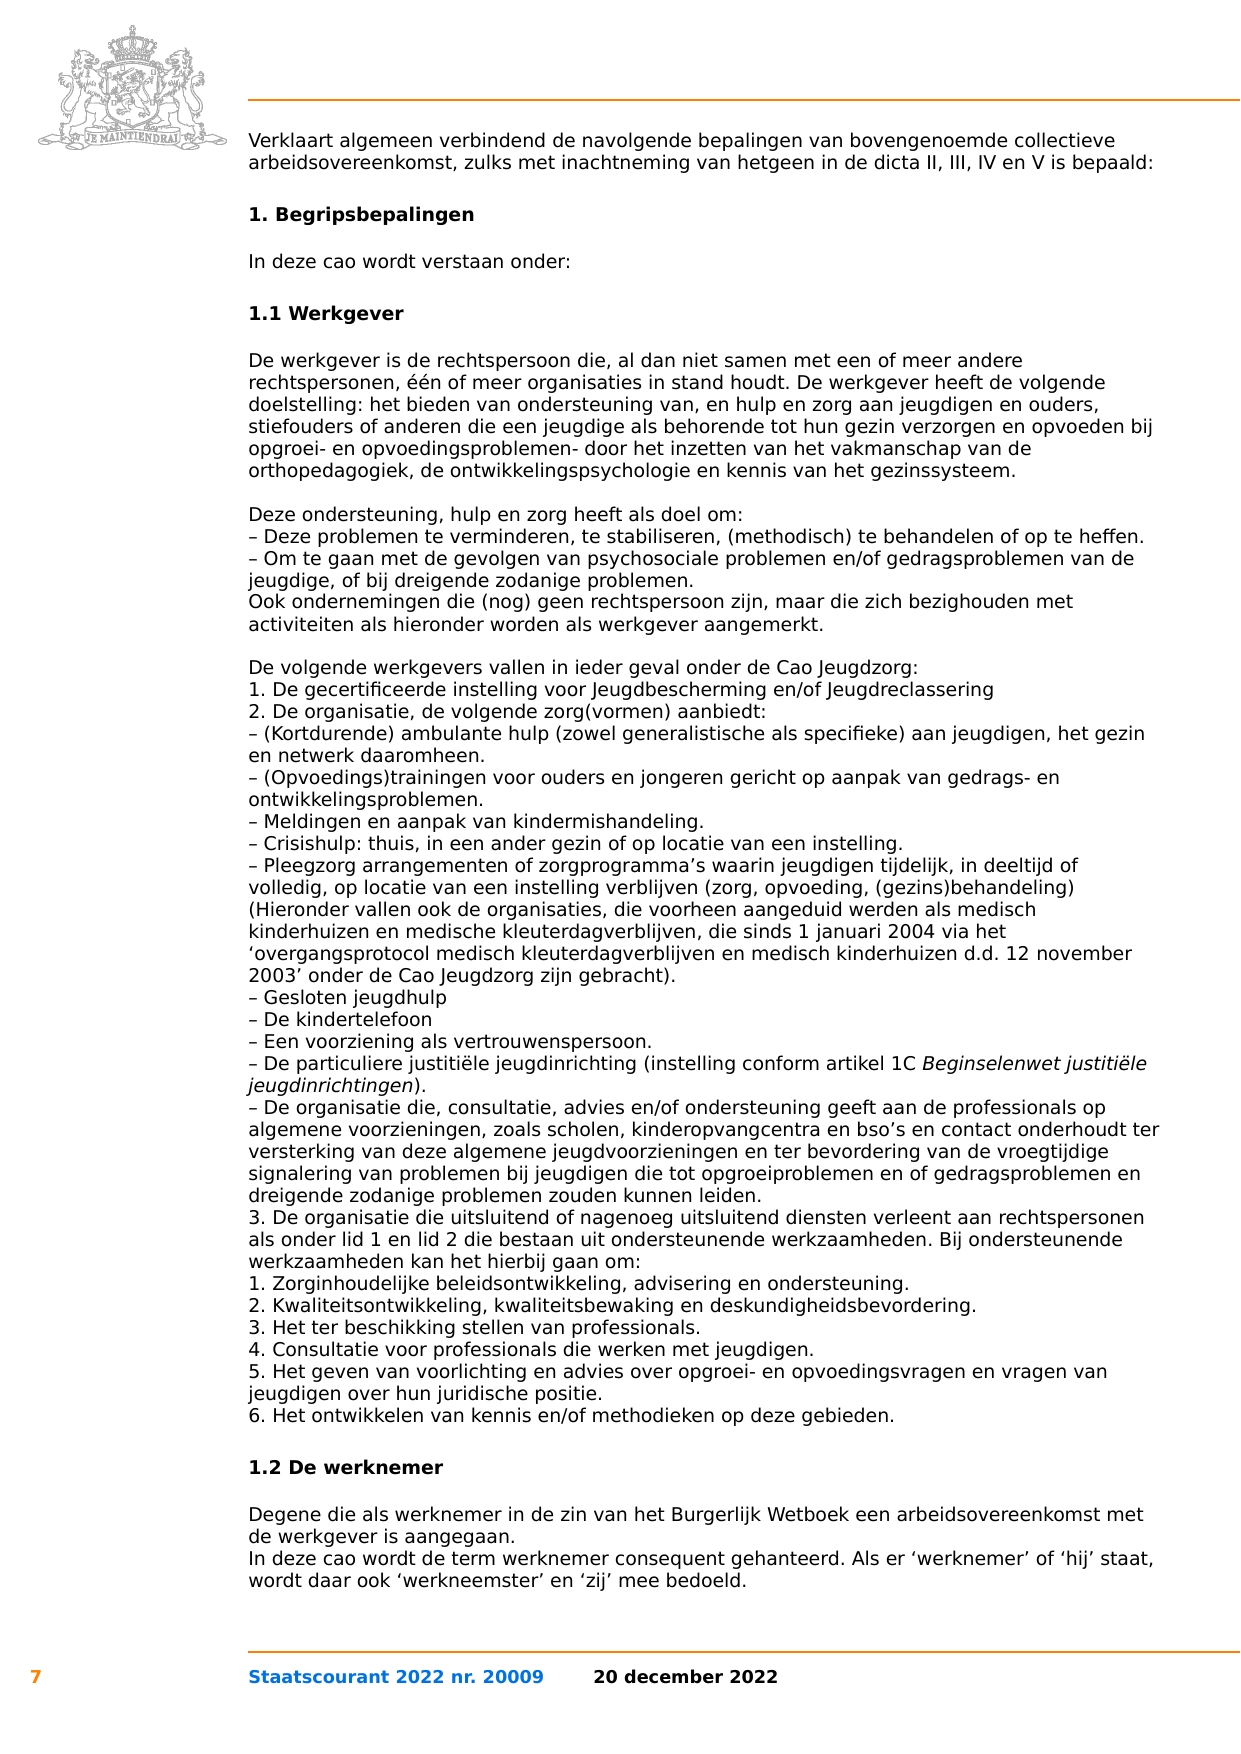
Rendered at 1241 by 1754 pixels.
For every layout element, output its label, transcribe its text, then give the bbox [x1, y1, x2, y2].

text – Gesloten jeugdhulp [248, 987, 1163, 1009]
text Deze ondersteuning, hulp en zorg heeft als doel om: [248, 503, 1163, 526]
text 2. Kwaliteitsontwikkeling, kwaliteitsbewaking en deskundigheidsbevordering. [248, 1295, 1163, 1317]
text – Om te gaan met de gevolgen van psychosociale problemen en/of gedragsproblemen van de jeugdige, of bij dreigende zodanige problemen. [248, 547, 1163, 591]
text – De organisatie die, consultatie, advies en/of ondersteuning geeft aan de professionals op algemene voorzieningen, zoals scholen, kinderopvangcentra en bso’s en contact onderhoudt ter versterking van deze algemene jeugdvoorzieningen en ter bevordering van de vroegtijdige signalering van problemen bij jeugdigen die tot opgroeiproblemen en of gedragsproblemen en dreigende zodanige problemen zouden kunnen leiden. [248, 1097, 1163, 1207]
picture [38, 25, 227, 150]
text – Een voorziening als vertrouwenspersoon. [248, 1031, 1163, 1053]
text Verklaart algemeen verbindend de navolgende bepalingen van bovengenoemde collectieve arbeidsovereenkomst, zulks met inachtneming van hetgeen in de dicta II, III, IV en V is bepaald: [248, 130, 1163, 174]
text In deze cao wordt verstaan onder: [248, 251, 1163, 273]
text – De kindertelefoon [248, 1009, 1163, 1031]
text 5. Het geven van voorlichting en advies over opgroei- en opvoedingsvragen en vragen van jeugdigen over hun juridische positie. [248, 1361, 1163, 1404]
text 1. Zorginhoudelijke beleidsontwikkeling, advisering en ondersteuning. [248, 1273, 1163, 1295]
text Ook ondernemingen die (nog) geen rechtspersoon zijn, maar die zich bezighouden met activiteiten als hieronder worden als werkgever aangemerkt. [248, 591, 1163, 635]
text – (Kortdurende) ambulante hulp (zowel generalistische als specifieke) aan jeugdigen, het gezin en netwerk daaromheen. [248, 723, 1163, 767]
text – Pleegzorg arrangementen of zorgprogramma’s waarin jeugdigen tijdelijk, in deeltijd of volledig, op locatie van een instelling verblijven (zorg, opvoeding, (gezins)behandeling) (Hieronder vallen ook de organisaties, die voorheen aangeduid werden als medisch kinderhuizen en medische kleuterdagverblijven, die sinds 1 januari 2004 via het ‘overgangsprotocol medisch kleuterdagverblijven en medisch kinderhuizen d.d. 12 november 2003’ onder de Cao Jeugdzorg zijn gebracht). [248, 855, 1163, 987]
text 3. De organisatie die uitsluitend of nagenoeg uitsluitend diensten verleent aan rechtspersonen als onder lid 1 en lid 2 die bestaan uit ondersteunende werkzaamheden. Bij ondersteunende werkzaamheden kan het hierbij gaan om: [248, 1207, 1163, 1273]
text De volgende werkgevers vallen in ieder geval onder de Cao Jeugdzorg: [248, 657, 1163, 679]
text 3. Het ter beschikking stellen van professionals. [248, 1317, 1163, 1339]
text Degene die als werknemer in de zin van het Burgerlijk Wetboek een arbeidsovereenkomst met de werkgever is aangegaan. [248, 1503, 1163, 1547]
text – De particuliere justitiële jeugdinrichting (instelling conform artikel 1C Beginselenwet justitiële jeugdinrichtingen). [248, 1053, 1163, 1097]
text In deze cao wordt de term werknemer consequent gehanteerd. Als er ‘werknemer’ of ‘hij’ staat, wordt daar ook ‘werkneemster’ en ‘zij’ mee bedoeld. [248, 1547, 1163, 1591]
text De werkgever is de rechtspersoon die, al dan niet samen met een of meer andere rechtspersonen, één of meer organisaties in stand houdt. De werkgever heeft de volgende doelstelling: het bieden van ondersteuning van, en hulp en zorg aan jeugdigen en ouders, stiefouders of anderen die een jeugdige als behorende tot hun gezin verzorgen en opvoeden bij opgroei- en opvoedingsproblemen- door het inzetten van het vakmanschap van de orthopedagogiek, de ontwikkelingspsychologie en kennis van het gezinssysteem. [248, 350, 1163, 482]
text – Meldingen en aanpak van kindermishandeling. [248, 811, 1163, 833]
text 6. Het ontwikkelen van kennis en/of methodieken op deze gebieden. [248, 1404, 1163, 1427]
text – Deze problemen te verminderen, te stabiliseren, (methodisch) te behandelen of op te heffen. [248, 526, 1163, 547]
text 1. De gecertificeerde instelling voor Jeugdbescherming en/of Jeugdreclassering [248, 679, 1163, 701]
text – (Opvoedings)trainingen voor ouders en jongeren gericht op aanpak van gedrags- en ontwikkelingsproblemen. [248, 767, 1163, 811]
subtitle 1.1 Werkgever [248, 303, 1163, 325]
subtitle 1. Begripsbepalingen [248, 204, 1163, 226]
text – Crisishulp: thuis, in een ander gezin of op locatie van een instelling. [248, 833, 1163, 855]
subtitle 1.2 De werknemer [248, 1457, 1163, 1478]
text 4. Consultatie voor professionals die werken met jeugdigen. [248, 1339, 1163, 1361]
text 2. De organisatie, de volgende zorg(vormen) aanbiedt: [248, 701, 1163, 723]
